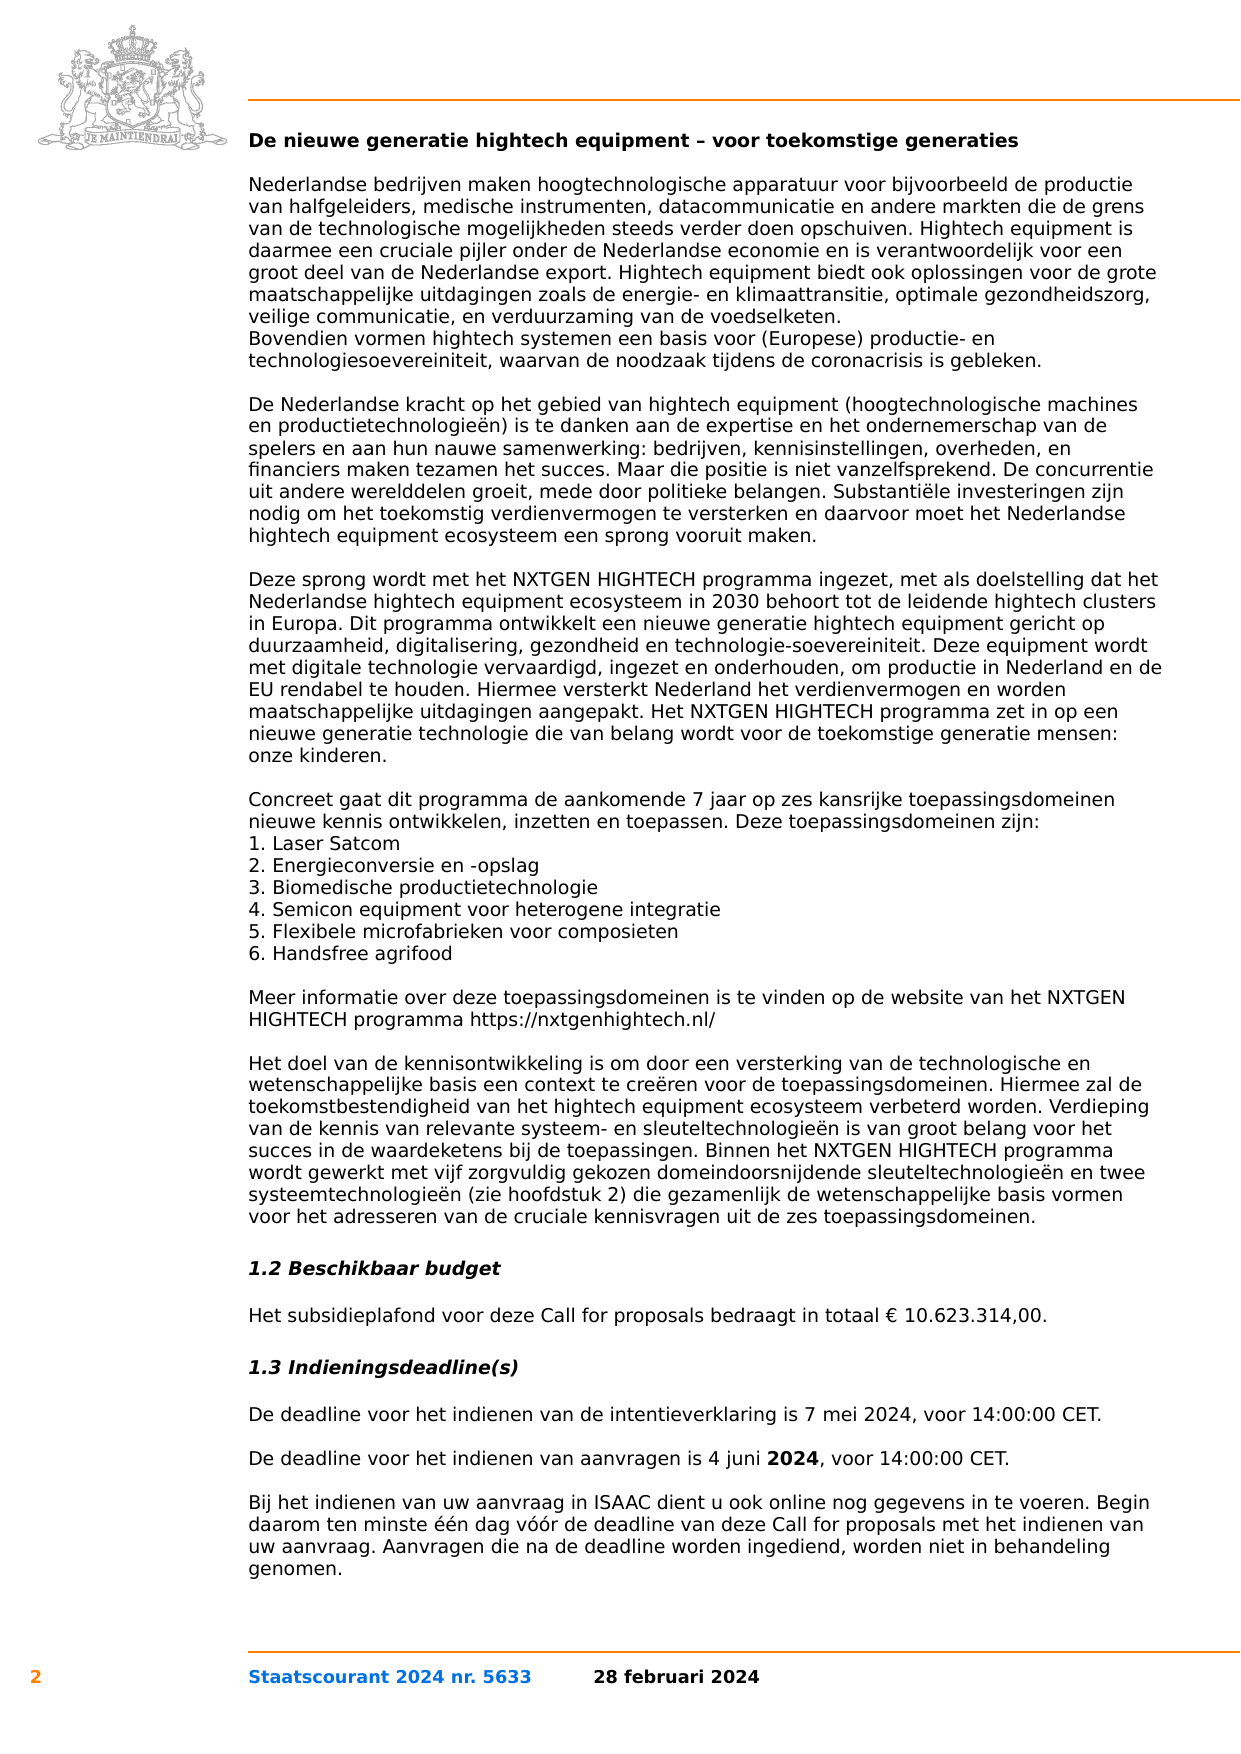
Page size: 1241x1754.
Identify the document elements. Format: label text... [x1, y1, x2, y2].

text De deadline voor het indienen van de intentieverklaring is 7 mei 2024, voor 14:00:00 CET. [248, 1404, 1163, 1426]
text Bovendien vormen hightech systemen een basis voor (Europese) productie- en technologiesoevereiniteit, waarvan de noodzaak tijdens de coronacrisis is gebleken. [248, 328, 1163, 372]
subtitle De nieuwe generatie hightech equipment – voor toekomstige generaties [248, 130, 1163, 152]
text Concreet gaat dit programma de aankomende 7 jaar op zes kansrijke toepassingsdomeinen nieuwe kennis ontwikkelen, inzetten en toepassen. Deze toepassingsdomeinen zijn: [248, 789, 1163, 833]
text Het subsidieplafond voor deze Call for proposals bedraagt in totaal € 10.623.314,00. [248, 1305, 1163, 1327]
text 2. Energieconversie en -opslag [248, 855, 1163, 877]
text Bij het indienen van uw aanvraag in ISAAC dient u ook online nog gegevens in te voeren. Begin daarom ten minste één dag vóór de deadline van deze Call for proposals met het indienen van uw aanvraag. Aanvragen die na de deadline worden ingediend, worden niet in behandeling genomen. [248, 1492, 1163, 1580]
picture [38, 25, 227, 150]
text 4. Semicon equipment voor heterogene integratie [248, 899, 1163, 921]
subtitle 1.2 Beschikbaar budget [248, 1258, 1163, 1280]
text 6. Handsfree agrifood [248, 943, 1163, 965]
text De deadline voor het indienen van aanvragen is 4 juni 2024, voor 14:00:00 CET. [248, 1448, 1163, 1470]
text 5. Flexibele microfabrieken voor composieten [248, 921, 1163, 943]
text De Nederlandse kracht op het gebied van hightech equipment (hoogtechnologische machines en productietechnologieën) is te danken aan de expertise en het ondernemerschap van de spelers en aan hun nauwe samenwerking: bedrijven, kennisinstellingen, overheden, en financiers maken tezamen het succes. Maar die positie is niet vanzelfsprekend. De concurrentie uit andere werelddelen groeit, mede door politieke belangen. Substantiële investeringen zijn nodig om het toekomstig verdienvermogen te versterken en daarvoor moet het Nederlandse hightech equipment ecosysteem een sprong vooruit maken. [248, 393, 1163, 547]
text 1. Laser Satcom [248, 833, 1163, 855]
text Nederlandse bedrijven maken hoogtechnologische apparatuur voor bijvoorbeeld de productie van halfgeleiders, medische instrumenten, datacommunicatie en andere markten die de grens van de technologische mogelijkheden steeds verder doen opschuiven. Hightech equipment is daarmee een cruciale pijler onder de Nederlandse economie en is verantwoordelijk voor een groot deel van de Nederlandse export. Hightech equipment biedt ook oplossingen voor de grote maatschappelijke uitdagingen zoals de energie- en klimaattransitie, optimale gezondheidszorg, veilige communicatie, en verduurzaming van de voedselketen. [248, 174, 1163, 328]
text 3. Biomedische productietechnologie [248, 877, 1163, 899]
text Meer informatie over deze toepassingsdomeinen is te vinden op de website van het NXTGEN HIGHTECH programma https://nxtgenhightech.nl/ [248, 987, 1163, 1031]
subtitle 1.3 Indieningsdeadline(s) [248, 1357, 1163, 1379]
text Deze sprong wordt met het NXTGEN HIGHTECH programma ingezet, met als doelstelling dat het Nederlandse hightech equipment ecosysteem in 2030 behoort tot de leidende hightech clusters in Europa. Dit programma ontwikkelt een nieuwe generatie hightech equipment gericht op duurzaamheid, digitalisering, gezondheid en technologie-soevereiniteit. Deze equipment wordt met digitale technologie vervaardigd, ingezet en onderhouden, om productie in Nederland en de EU rendabel te houden. Hiermee versterkt Nederland het verdienvermogen en worden maatschappelijke uitdagingen aangepakt. Het NXTGEN HIGHTECH programma zet in op een nieuwe generatie technologie die van belang wordt voor de toekomstige generatie mensen: onze kinderen. [248, 569, 1163, 767]
text Het doel van de kennisontwikkeling is om door een versterking van de technologische en wetenschappelijke basis een context te creëren voor de toepassingsdomeinen. Hiermee zal de toekomstbestendigheid van het hightech equipment ecosysteem verbeterd worden. Verdieping van de kennis van relevante systeem- en sleuteltechnologieën is van groot belang voor het succes in de waardeketens bij de toepassingen. Binnen het NXTGEN HIGHTECH programma wordt gewerkt met vijf zorgvuldig gekozen domeindoorsnijdende sleuteltechnologieën en twee systeemtechnologieën (zie hoofdstuk 2) die gezamenlijk de wetenschappelijke basis vormen voor het adresseren van de cruciale kennisvragen uit de zes toepassingsdomeinen. [248, 1052, 1163, 1228]
